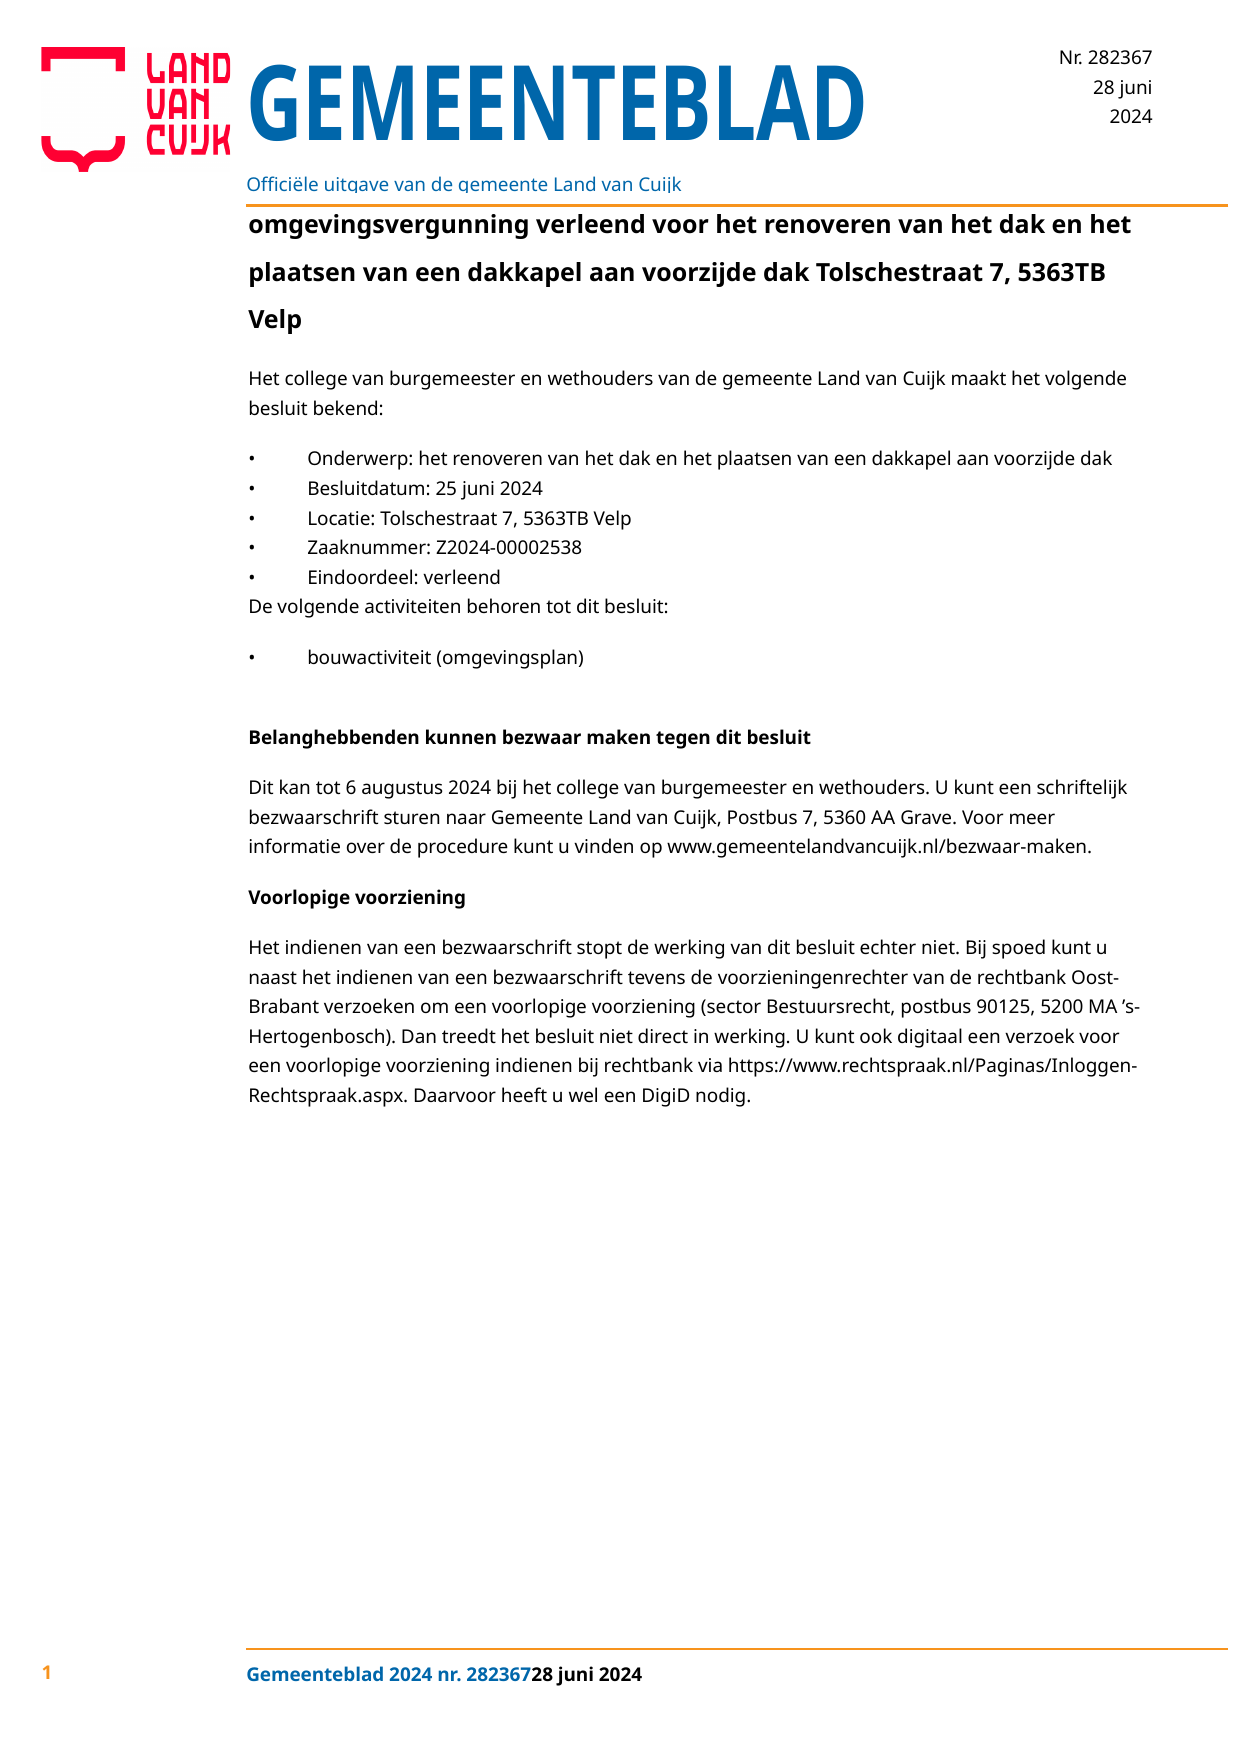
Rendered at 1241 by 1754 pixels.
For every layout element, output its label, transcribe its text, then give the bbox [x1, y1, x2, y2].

text Het college van burgemeester en wethouders van de gemeente Land van Cuijk maakt het volgende besluit bekend: [248, 366, 1152, 421]
list Onderwerp: het renoveren van het dak en het plaatsen van een dakkapel aan voorzijde dak [248, 446, 1152, 471]
text Het indienen van een bezwaarschrift stopt de werking van dit besluit echter niet. Bij spoed kunt u naast het indienen van een bezwaarschrift tevens de voorzieningenrechter van de rechtbank Oost-Brabant verzoeken om een voorlopige voorziening (sector Bestuursrecht, postbus 90125, 5200 MA ’s-Hertogenbosch). Dan treedt het besluit niet direct in werking. U kunt ook digitaal een verzoek voor een voorlopige voorziening indienen bij rechtbank via https://www.rechtspraak.nl/Paginas/Inloggen-Rechtspraak.aspx. Daarvoor heeft u wel een DigiD nodig. [248, 934, 1152, 1108]
text Voorlopige voorziening [248, 884, 1152, 909]
list bouwactiviteit (omgevingsplan) [248, 644, 1152, 669]
text Belanghebbenden kunnen bezwaar maken tegen dit besluit [248, 724, 1152, 749]
list Besluitdatum: 25 juni 2024 [248, 475, 1152, 501]
text omgevingsvergunning verleend voor het renoveren van het dak en het plaatsen van een dakkapel aan voorzijde dak Tolschestraat 7, 5363TB Velp [248, 207, 1152, 336]
list Zaaknummer: Z2024-00002538 [248, 534, 1152, 560]
list Eindoordeel: verleend [248, 564, 1152, 589]
text Dit kan tot 6 augustus 2024 bij het college van burgemeester en wethouders. U kunt een schriftelijk bezwaarschrift sturen naar Gemeente Land van Cuijk, Postbus 7, 5360 AA Grave. Voor meer informatie over de procedure kunt u vinden op www.gemeentelandvancuijk.nl/bezwaar-maken. [248, 774, 1152, 859]
text De volgende activiteiten behoren tot dit besluit: [248, 593, 1152, 619]
list Locatie: Tolschestraat 7, 5363TB Velp [248, 505, 1152, 530]
picture [41, 47, 231, 172]
